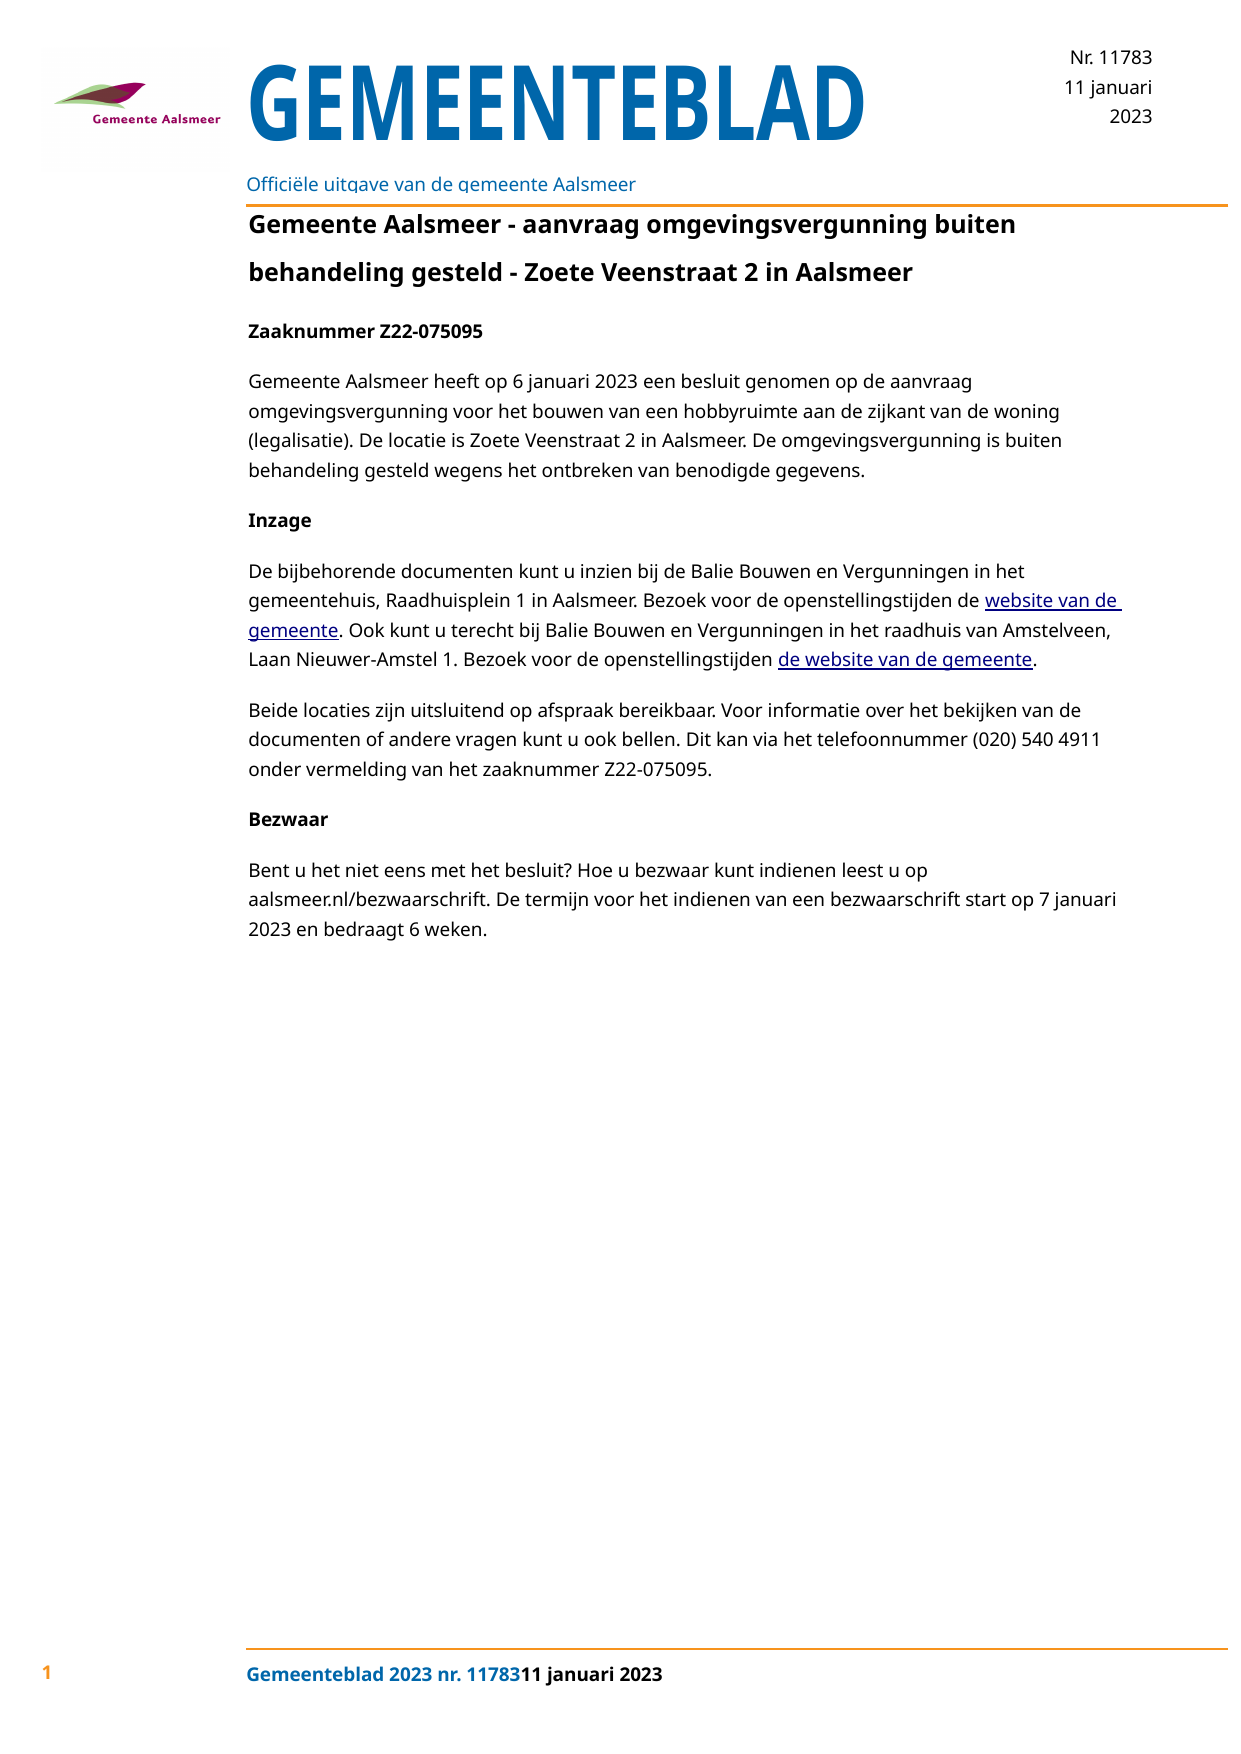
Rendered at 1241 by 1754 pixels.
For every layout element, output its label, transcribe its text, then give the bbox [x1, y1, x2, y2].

text De bijbehorende documenten kunt u inzien bij de Balie Bouwen en Vergunningen in het gemeentehuis, Raadhuisplein 1 in Aalsmeer. Bezoek voor de openstellingstijden de website van de gemeente. Ook kunt u terecht bij Balie Bouwen en Vergunningen in het raadhuis van Amstelveen, Laan Nieuwer-Amstel 1. Bezoek voor de openstellingstijden de website van de gemeente. [248, 558, 1152, 672]
text Gemeente Aalsmeer - aanvraag omgevingsvergunning buiten behandeling gesteld - Zoete Veenstraat 2 in Aalsmeer [248, 207, 1152, 288]
text Beide locaties zijn uitsluitend op afspraak bereikbaar. Voor informatie over het bekijken van de documenten of andere vragen kunt u ook bellen. Dit kan via het telefoonnummer (020) 540 4911 onder vermelding van het zaaknummer Z22-075095. [248, 697, 1152, 782]
picture [41, 47, 231, 172]
text Bent u het niet eens met het besluit? Hoe u bezwaar kunt indienen leest u op aalsmeer.nl/bezwaarschrift. De termijn voor het indienen van een bezwaarschrift start op 7 januari 2023 en bedraagt 6 weken. [248, 857, 1152, 942]
text Zaaknummer Z22-075095 [248, 318, 1152, 344]
text Bezwaar [248, 807, 1152, 832]
text Inzage [248, 507, 1152, 533]
text Gemeente Aalsmeer heeft op 6 januari 2023 een besluit genomen op de aanvraag omgevingsvergunning voor het bouwen van een hobbyruimte aan de zijkant van de woning (legalisatie). De locatie is Zoete Veenstraat 2 in Aalsmeer. De omgevingsvergunning is buiten behandeling gesteld wegens het ontbreken van benodigde gegevens. [248, 368, 1152, 483]
